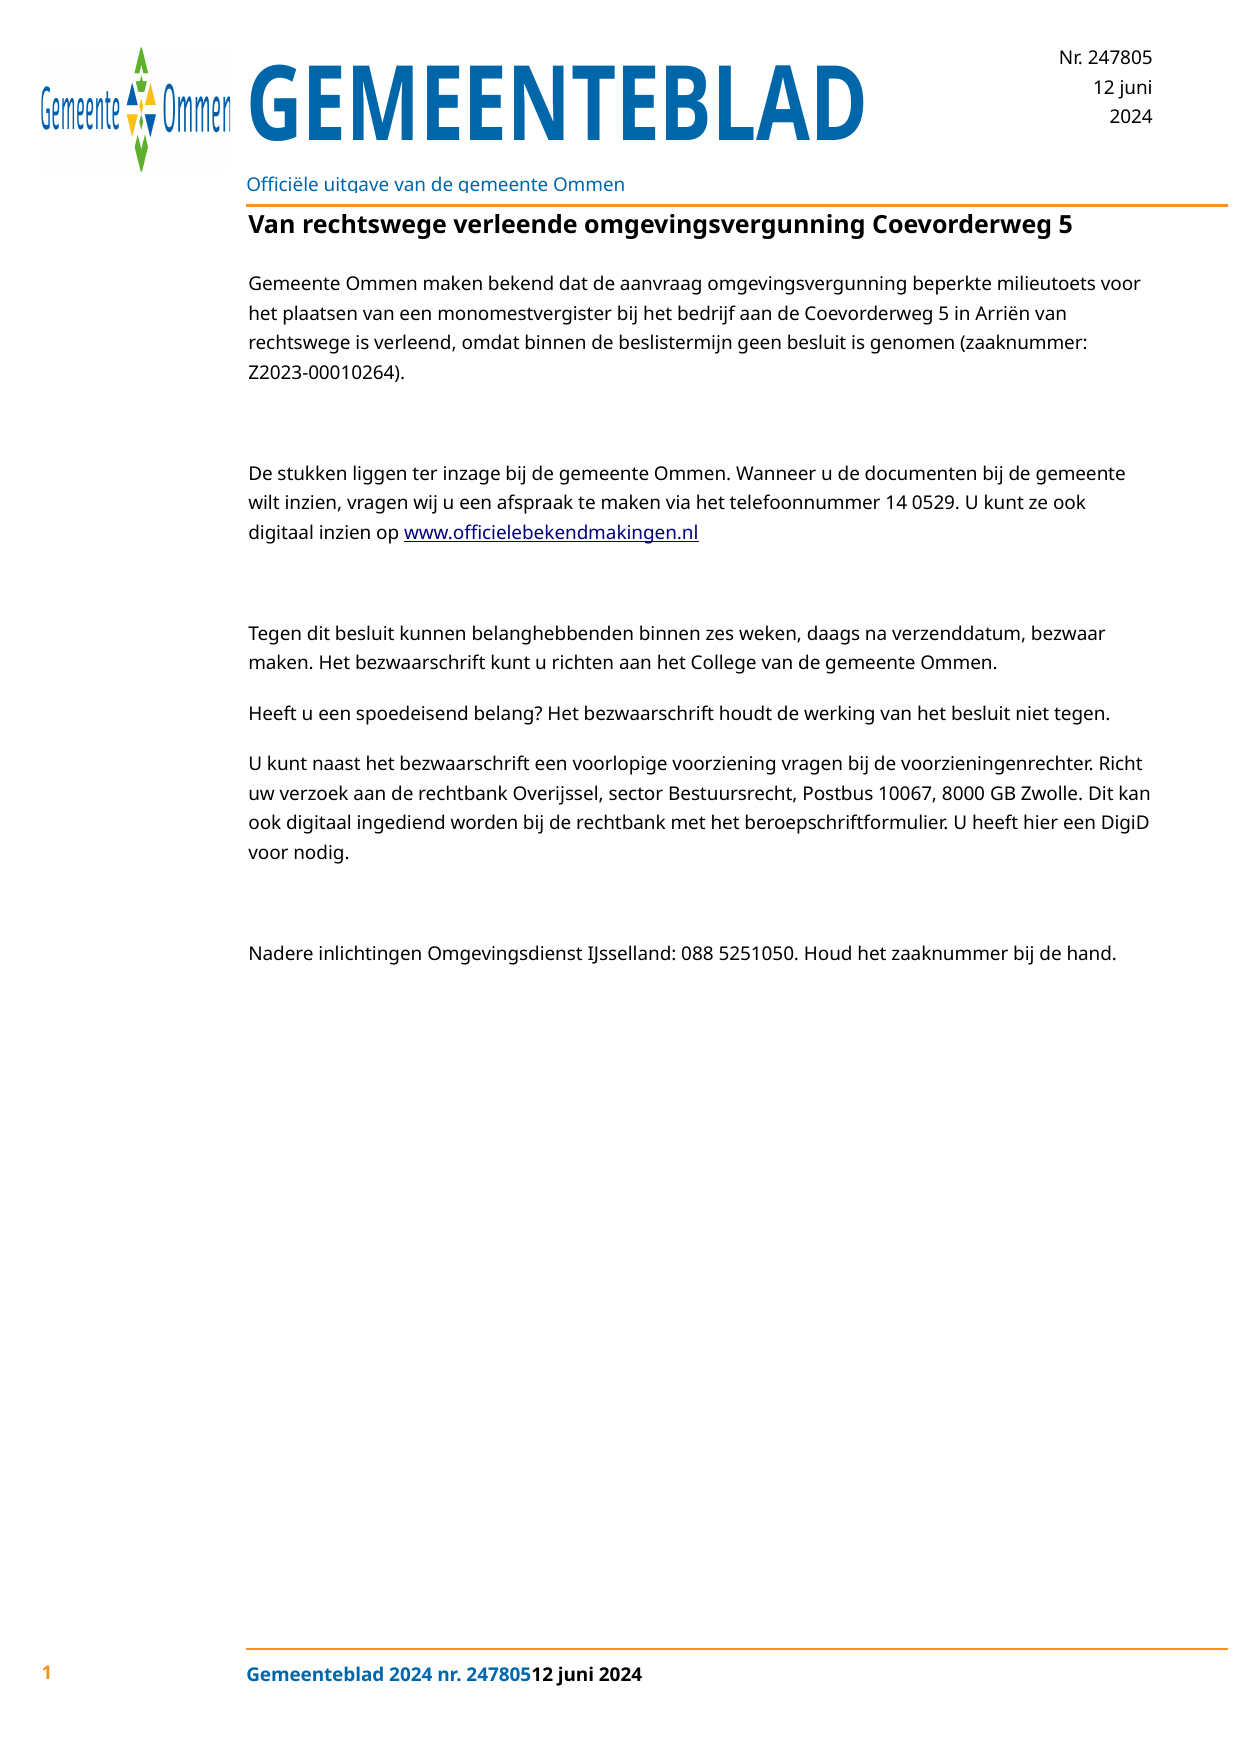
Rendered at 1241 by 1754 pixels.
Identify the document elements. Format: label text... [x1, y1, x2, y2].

text Van rechtswege verleende omgevingsvergunning Coevorderweg 5 [248, 207, 1152, 241]
text Gemeente Ommen maken bekend dat de aanvraag omgevingsvergunning beperkte milieutoets voor het plaatsen van een monomestvergister bij het bedrijf aan de Coevorderweg 5 in Arriën van rechtswege is verleend, omdat binnen de beslistermijn geen besluit is genomen (zaaknummer: Z2023-00010264). [248, 270, 1152, 385]
text Heeft u een spoedeisend belang? Het bezwaarschrift houdt de werking van het besluit niet tegen. [248, 700, 1152, 726]
text U kunt naast het bezwaarschrift een voorlopige voorziening vragen bij de voorzieningenrechter. Richt uw verzoek aan de rechtbank Overijssel, sector Bestuursrecht, Postbus 10067, 8000 GB Zwolle. Dit kan ook digitaal ingediend worden bij de rechtbank met het beroepschriftformulier. U heeft hier een DigiD voor nodig. [248, 750, 1152, 865]
text De stukken liggen ter inzage bij de gemeente Ommen. Wanneer u de documenten bij de gemeente wilt inzien, vragen wij u een afspraak te maken via het telefoonnummer 14 0529. U kunt ze ook digitaal inzien op www.officielebekendmakingen.nl [248, 460, 1152, 545]
picture [41, 47, 231, 172]
text Tegen dit besluit kunnen belanghebbenden binnen zes weken, daags na verzenddatum, bezwaar maken. Het bezwaarschrift kunt u richten aan het College van de gemeente Ommen. [248, 620, 1152, 675]
text Nadere inlichtingen Omgevingsdienst IJsselland: 088 5251050. Houd het zaaknummer bij de hand. [248, 940, 1152, 966]
